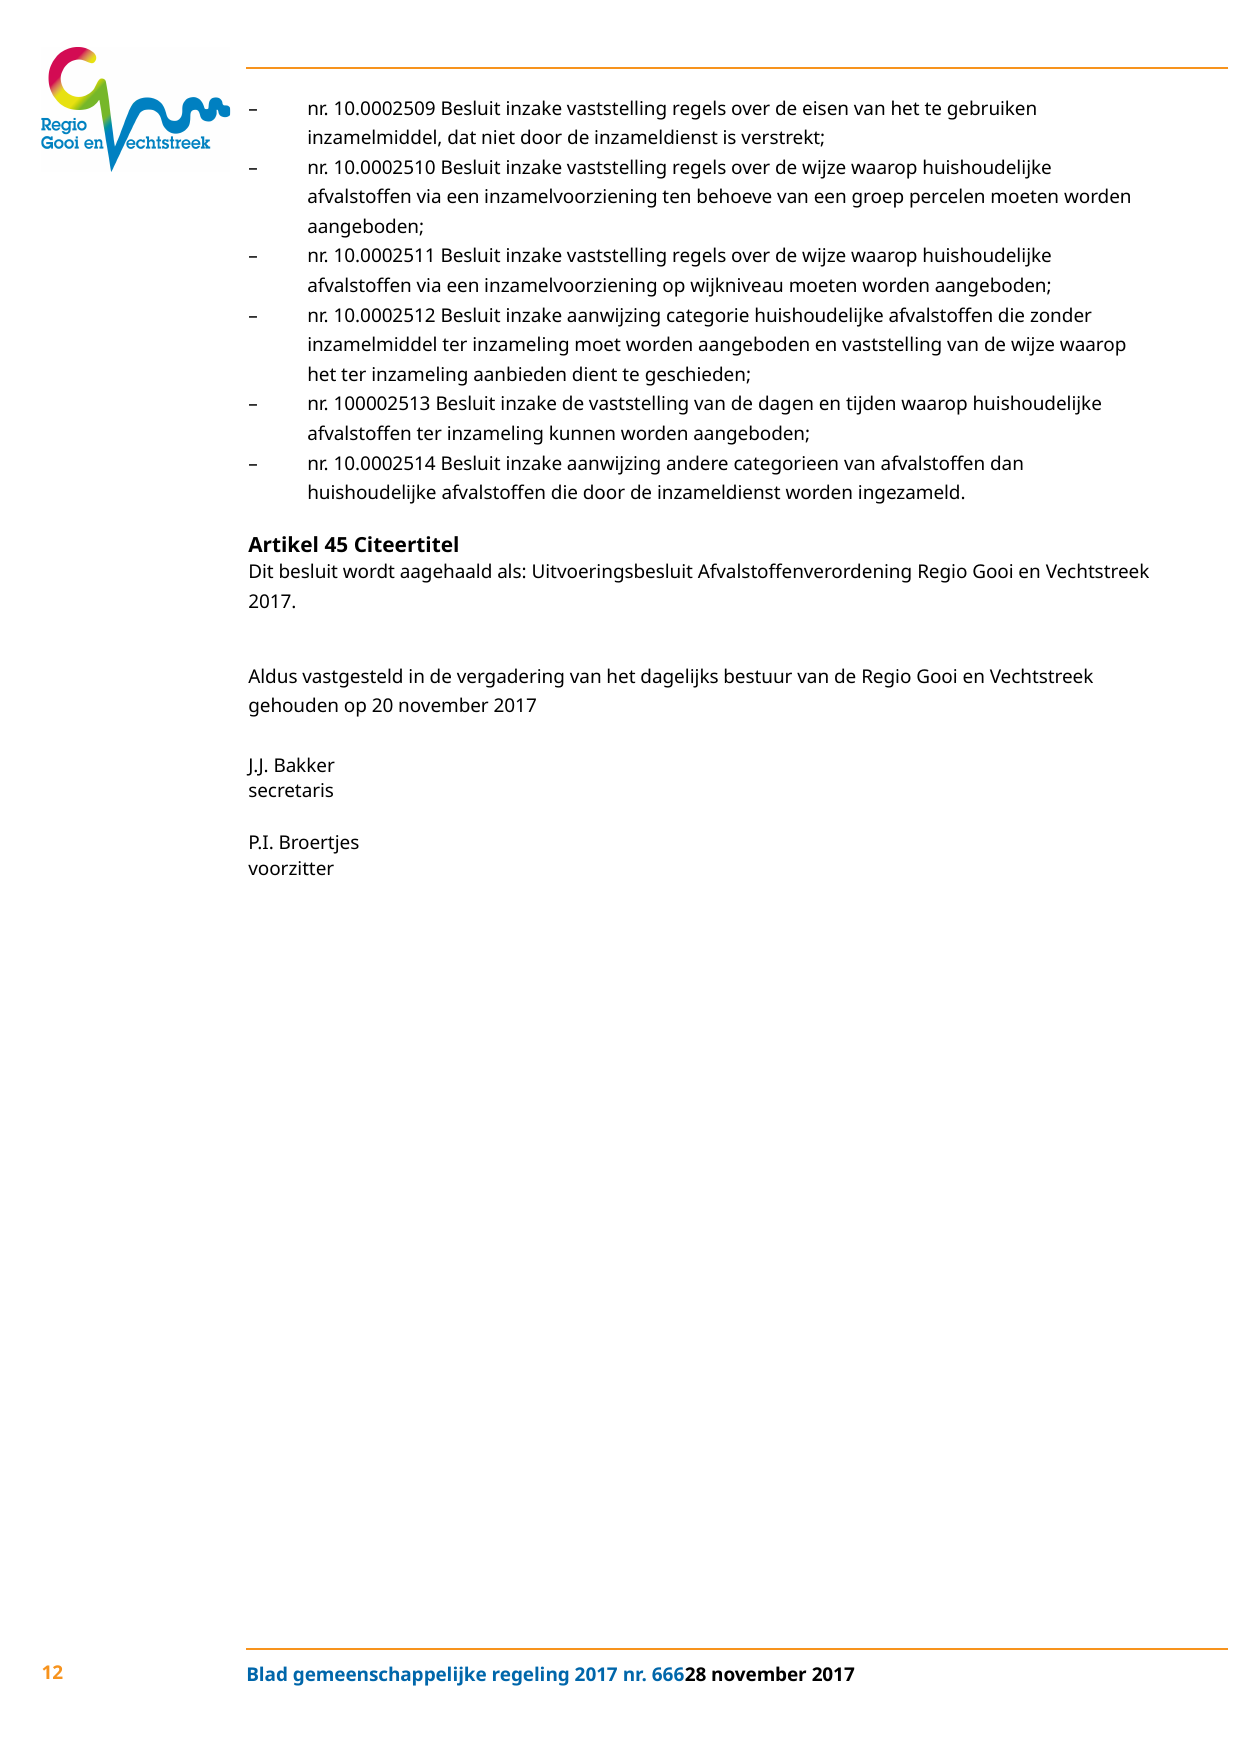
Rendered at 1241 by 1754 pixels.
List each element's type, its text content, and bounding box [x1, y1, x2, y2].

text voorzitter [248, 855, 1152, 880]
list nr. 10.0002512 Besluit inzake aanwijzing categorie huishoudelijke afvalstoffen die zonder inzamelmiddel ter inzameling moet worden aangeboden en vaststelling van de wijze waarop het ter inzameling aanbieden dient te geschieden; [248, 302, 1152, 387]
list nr. 100002513 Besluit inzake de vaststelling van de dagen en tijden waarop huishoudelijke afvalstoffen ter inzameling kunnen worden aangeboden; [248, 391, 1152, 446]
text Aldus vastgesteld in de vergadering van het dagelijks bestuur van de Regio Gooi en Vechtstreek gehouden op 20 november 2017 [248, 663, 1152, 718]
list nr. 10.0002514 Besluit inzake aanwijzing andere categorieen van afvalstoffen dan huishoudelijke afvalstoffen die door de inzameldienst worden ingezameld. [248, 450, 1152, 505]
picture [113, 110, 231, 172]
text Dit besluit wordt aagehaald als: Uitvoeringsbesluit Afvalstoffenverordening Regio Gooi en Vechtstreek 2017. [248, 558, 1152, 613]
text secretaris [248, 777, 1152, 803]
text Artikel 45 Citeertitel [248, 530, 1152, 558]
list nr. 10.0002511 Besluit inzake vaststelling regels over de wijze waarop huishoudelijke afvalstoffen via een inzamelvoorziening op wijkniveau moeten worden aangeboden; [248, 243, 1152, 298]
picture [41, 47, 231, 172]
text P.I. Broertjes [248, 829, 1152, 855]
list nr. 10.0002509 Besluit inzake vaststelling regels over de eisen van het te gebruiken inzamelmiddel, dat niet door de inzameldienst is verstrekt; [248, 95, 1152, 150]
list nr. 10.0002510 Besluit inzake vaststelling regels over de wijze waarop huishoudelijke afvalstoffen via een inzamelvoorziening ten behoeve van een groep percelen moeten worden aangeboden; [248, 154, 1152, 239]
text J.J. Bakker [248, 752, 1152, 777]
